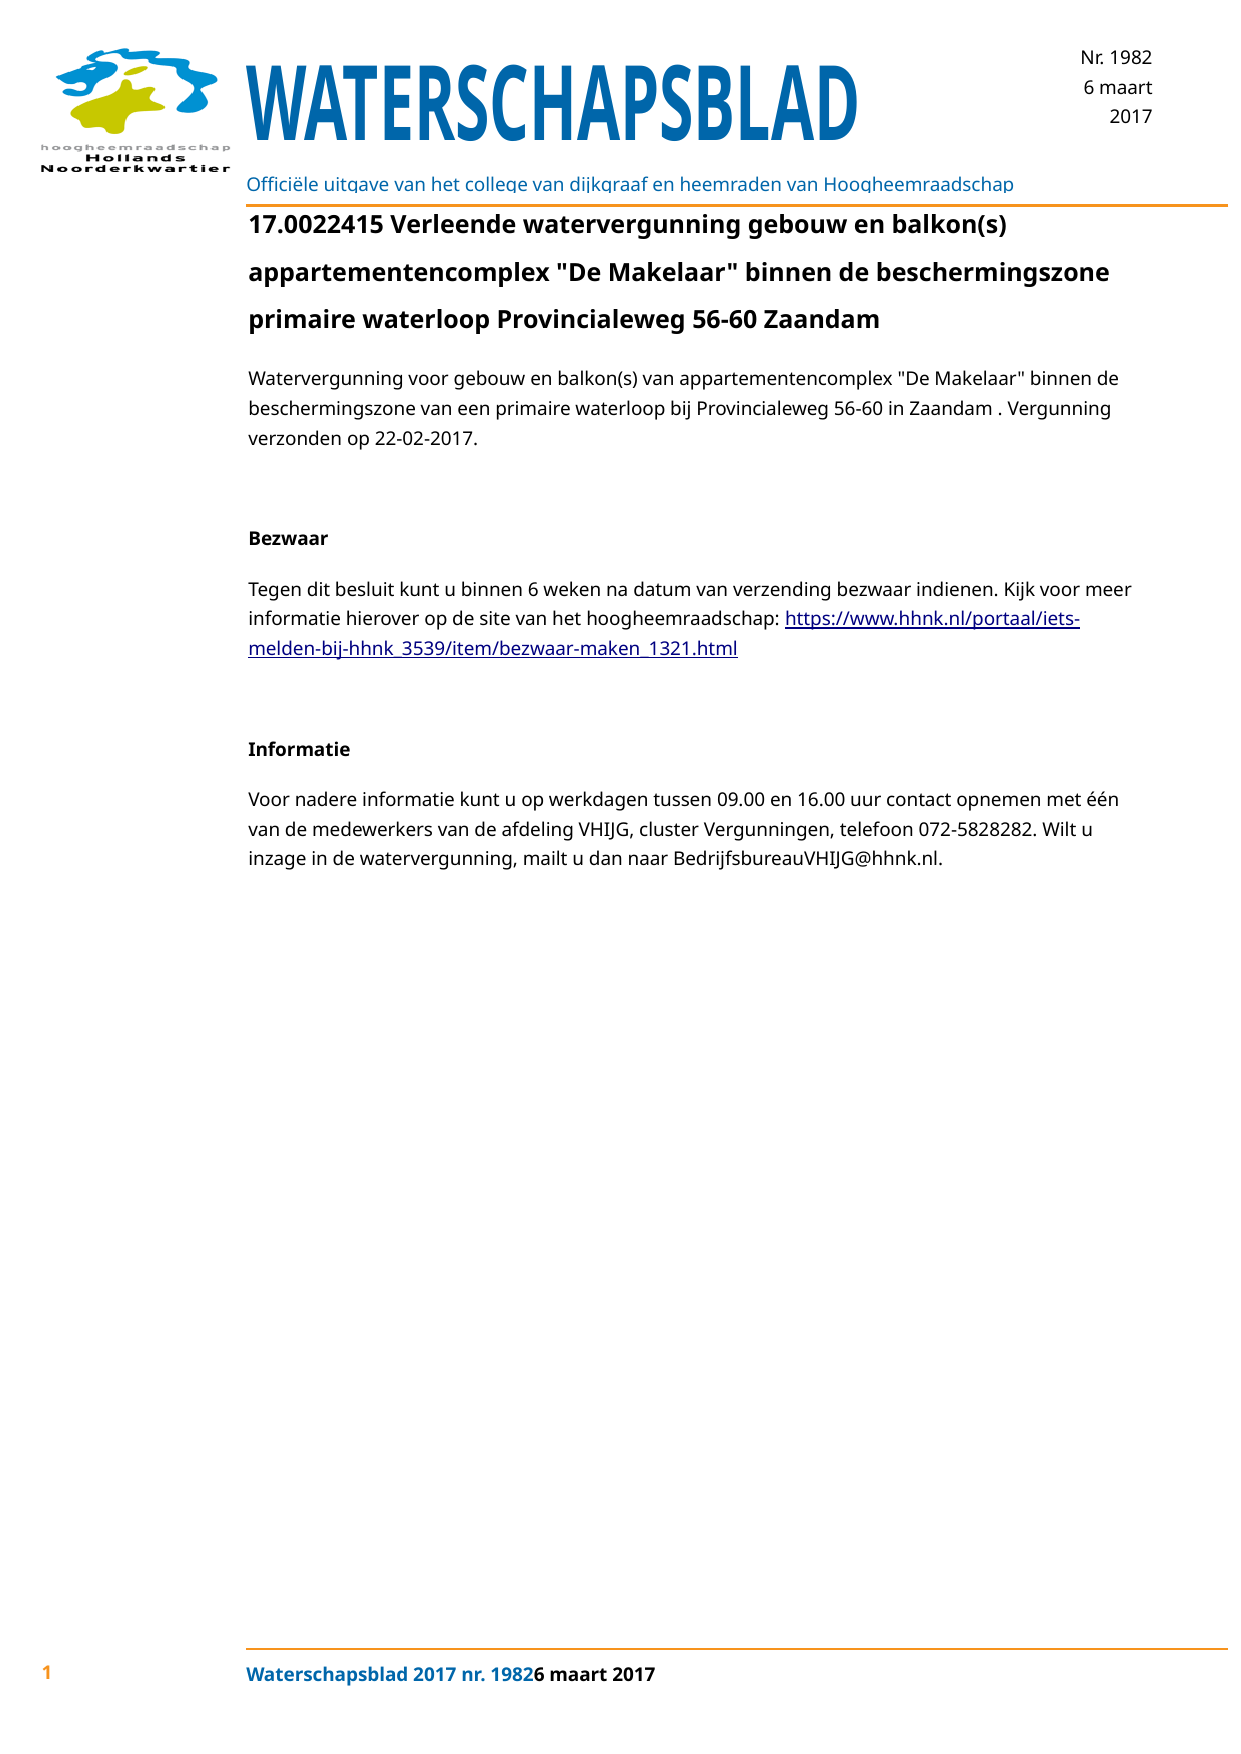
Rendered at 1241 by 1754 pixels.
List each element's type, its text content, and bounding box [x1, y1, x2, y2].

text Tegen dit besluit kunt u binnen 6 weken na datum van verzending bezwaar indienen. Kijk voor meer informatie hierover op de site van het hoogheemraadschap: https://www.hhnk.nl/portaal/iets-melden-bij-hhnk_3539/item/bezwaar-maken_1321.html [248, 576, 1152, 661]
picture [41, 47, 231, 172]
text Voor nadere informatie kunt u op werkdagen tussen 09.00 en 16.00 uur contact opnemen met één van de medewerkers van de afdeling VHIJG, cluster Vergunningen, telefoon 072-5828282. Wilt u inzage in de watervergunning, mailt u dan naar BedrijfsbureauVHIJG@hhnk.nl. [248, 786, 1152, 871]
text Bezwaar [248, 526, 1152, 551]
text Informatie [248, 736, 1152, 762]
text 17.0022415 Verleende watervergunning gebouw en balkon(s) appartementencomplex "De Makelaar" binnen de beschermingszone primaire waterloop Provincialeweg 56-60 Zaandam [248, 207, 1152, 336]
text Watervergunning voor gebouw en balkon(s) van appartementencomplex "De Makelaar" binnen de beschermingszone van een primaire waterloop bij Provincialeweg 56-60 in Zaandam . Vergunning verzonden op 22-02-2017. [248, 366, 1152, 450]
